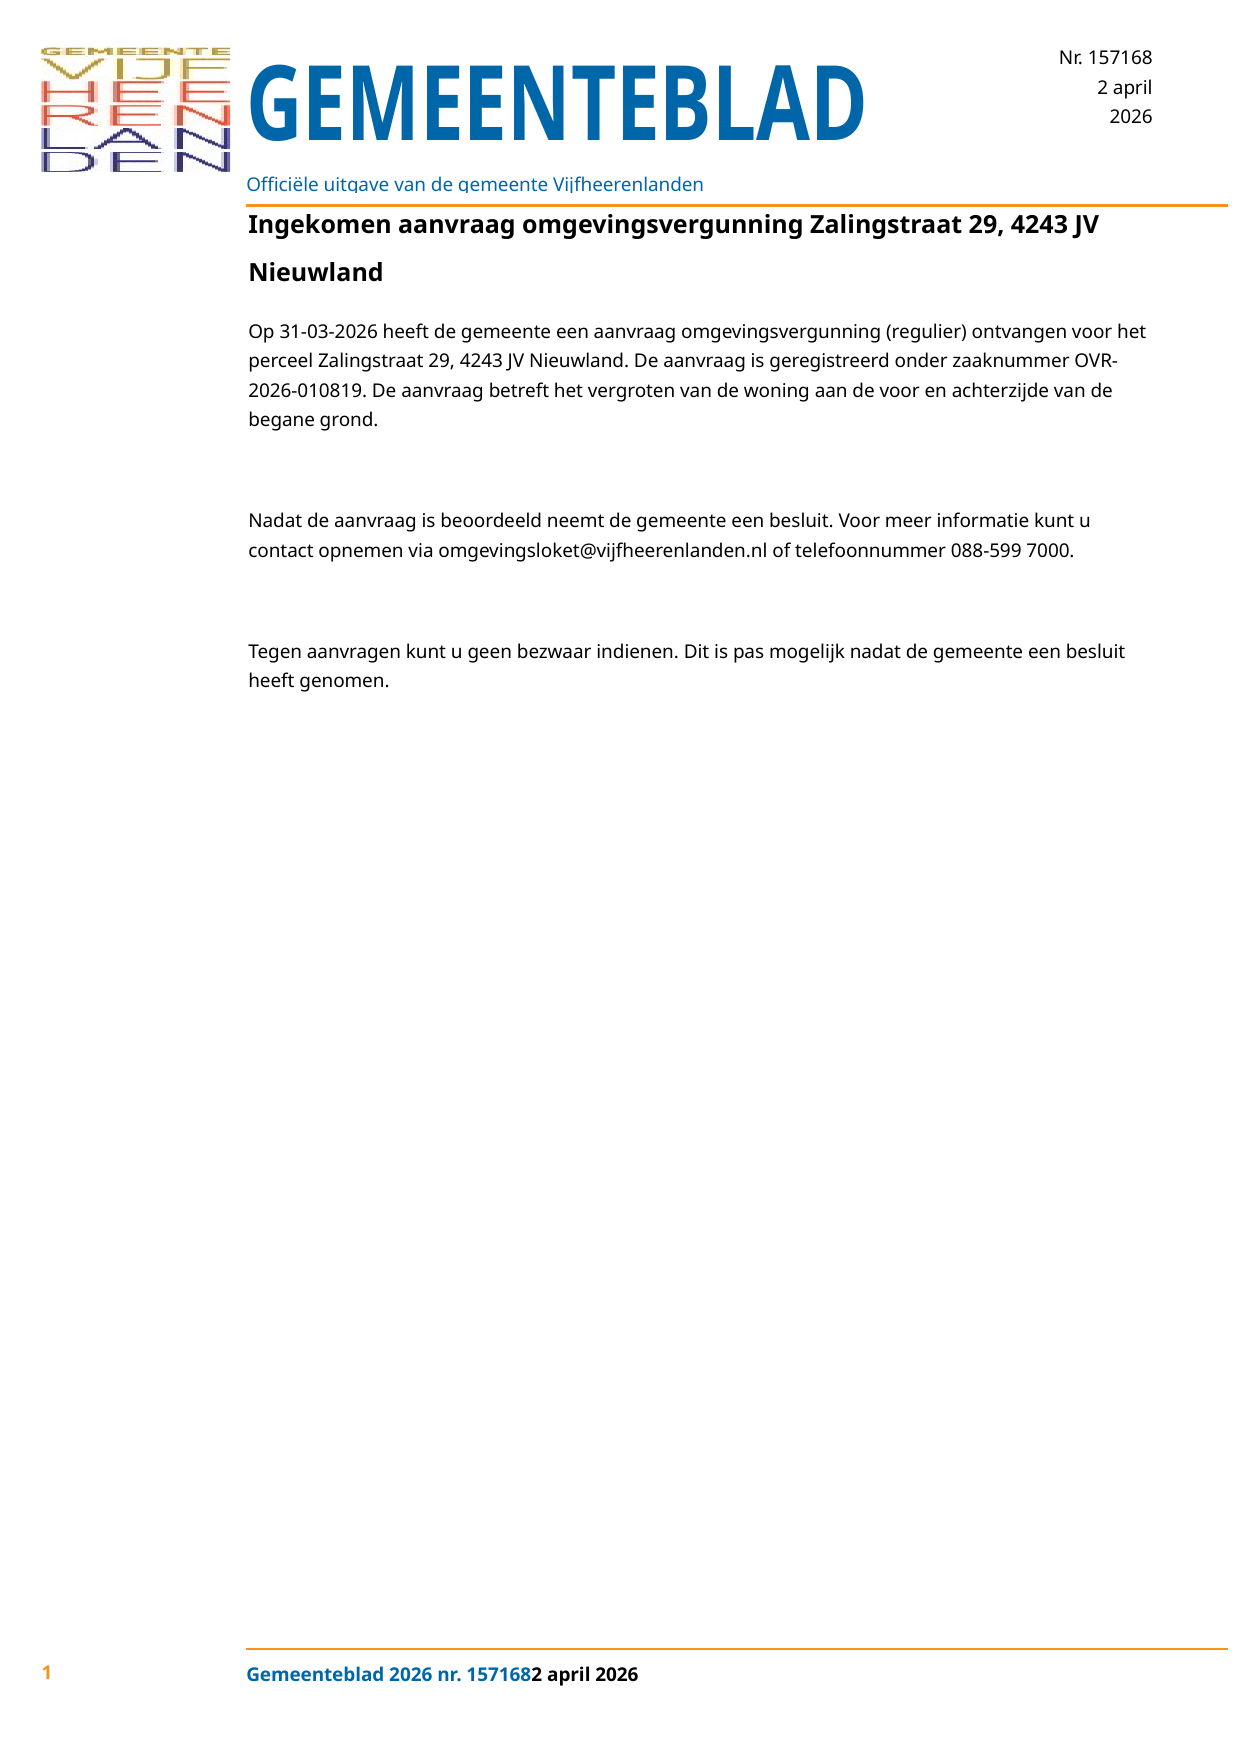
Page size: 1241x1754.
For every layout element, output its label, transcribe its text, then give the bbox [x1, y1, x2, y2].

text Tegen aanvragen kunt u geen bezwaar indienen. Dit is pas mogelijk nadat de gemeente een besluit heeft genomen. [248, 638, 1152, 693]
picture [41, 47, 231, 172]
text Ingekomen aanvraag omgevingsvergunning Zalingstraat 29, 4243 JV Nieuwland [248, 207, 1152, 288]
text Op 31-03-2026 heeft de gemeente een aanvraag omgevingsvergunning (regulier) ontvangen voor het perceel Zalingstraat 29, 4243 JV Nieuwland. De aanvraag is geregistreerd onder zaaknummer OVR-2026-010819. De aanvraag betreft het vergroten van de woning aan de voor en achterzijde van de begane grond. [248, 318, 1152, 432]
text Nadat de aanvraag is beoordeeld neemt de gemeente een besluit. Voor meer informatie kunt u contact opnemen via omgevingsloket@vijfheerenlanden.nl of telefoonnummer 088-599 7000. [248, 507, 1152, 563]
